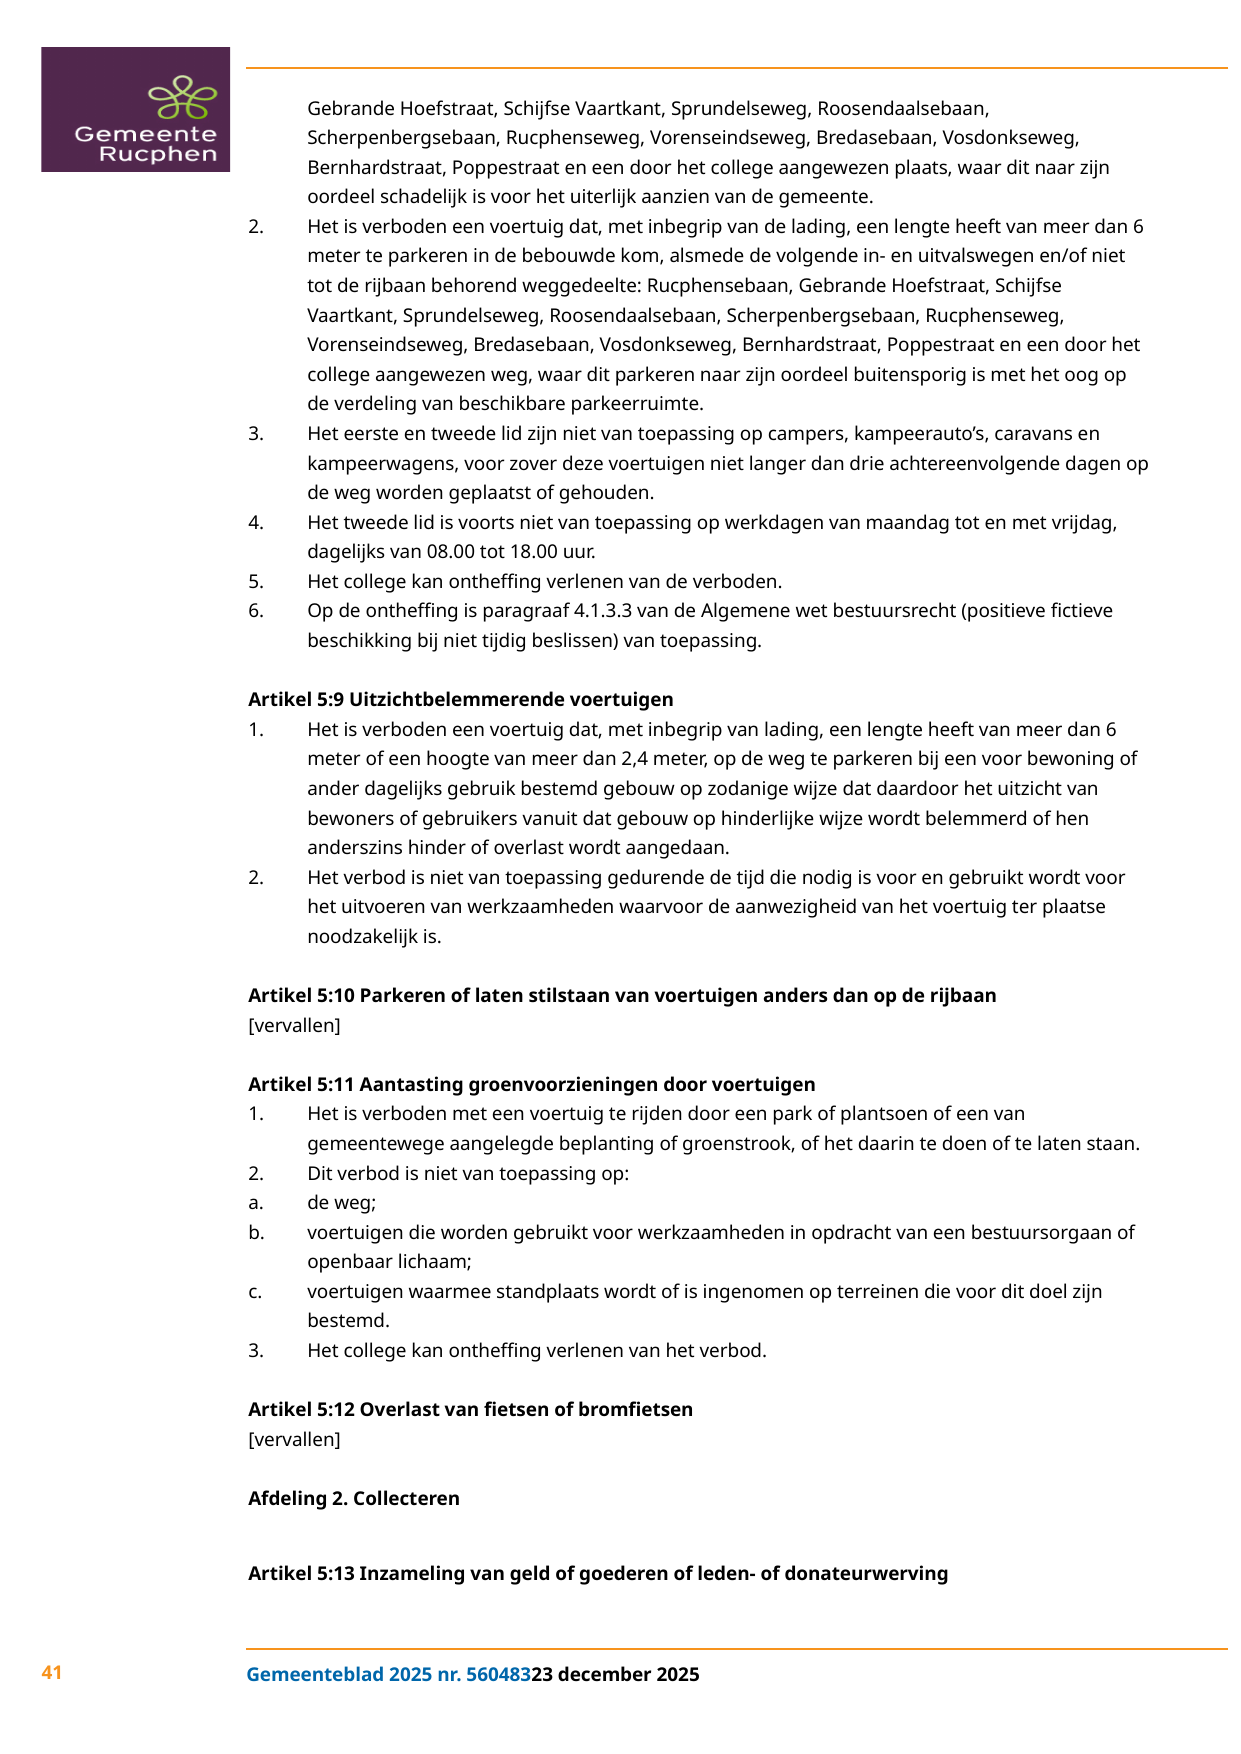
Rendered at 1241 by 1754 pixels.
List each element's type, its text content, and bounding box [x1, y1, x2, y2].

list Het college kan ontheffing verlenen van het verbod. [248, 1337, 1152, 1363]
list Het is verboden een voertuig dat, met inbegrip van lading, een lengte heeft van meer dan 6 meter of een hoogte van meer dan 2,4 meter, op de weg te parkeren bij een voor bewoning of ander dagelijks gebruik bestemd gebouw op zodanige wijze dat daardoor het uitzicht van bewoners of gebruikers vanuit dat gebouw op hinderlijke wijze wordt belemmerd of hen anderszins hinder of overlast wordt aangedaan. [248, 716, 1152, 860]
list Het eerste en tweede lid zijn niet van toepassing op campers, kampeerauto’s, caravans en kampeerwagens, voor zover deze voertuigen niet langer dan drie achtereenvolgende dagen op de weg worden geplaatst of gehouden. [248, 420, 1152, 505]
list voertuigen die worden gebruikt voor werkzaamheden in opdracht van een bestuursorgaan of openbaar lichaam; [248, 1219, 1152, 1274]
text Artikel 5:9 Uitzichtbelemmerende voertuigen [248, 686, 1152, 712]
list Het is verboden met een voertuig te rijden door een park of plantsoen of een van gemeentewege aangelegde beplanting of groenstrook, of het daarin te doen of te laten staan. [248, 1101, 1152, 1156]
list Dit verbod is niet van toepassing op: [248, 1160, 1152, 1186]
list voertuigen waarmee standplaats wordt of is ingenomen op terreinen die voor dit doel zijn bestemd. [248, 1278, 1152, 1333]
list Het verbod is niet van toepassing gedurende de tijd die nodig is voor en gebruikt wordt voor het uitvoeren van werkzaamheden waarvoor de aanwezigheid van het voertuig ter plaatse noodzakelijk is. [248, 864, 1152, 949]
text Artikel 5:10 Parkeren of laten stilstaan van voertuigen anders dan op de rijbaan [248, 982, 1152, 1008]
list Het is verboden een voertuig dat, met inbegrip van de lading, een lengte heeft van meer dan 6 meter te parkeren in de bebouwde kom, alsmede de volgende in- en uitvalswegen en/of niet tot de rijbaan behorend weggedeelte: Rucphensebaan, Gebrande Hoefstraat, Schijfse Vaartkant, Sprundelseweg, Roosendaalsebaan, Scherpenbergsebaan, Rucphenseweg, Vorenseindseweg, Bredasebaan, Vosdonkseweg, Bernhardstraat, Poppestraat en een door het college aangewezen weg, waar dit parkeren naar zijn oordeel buitensporig is met het oog op de verdeling van beschikbare parkeerruimte. [248, 213, 1152, 416]
list Het college kan ontheffing verlenen van de verboden. [248, 568, 1152, 594]
text Afdeling 2. Collecteren [248, 1485, 1152, 1511]
text [vervallen] [248, 1426, 1152, 1452]
list Gebrande Hoefstraat, Schijfse Vaartkant, Sprundelseweg, Roosendaalsebaan, Scherpenbergsebaan, Rucphenseweg, Vorenseindseweg, Bredasebaan, Vosdonkseweg, Bernhardstraat, Poppestraat en een door het college aangewezen plaats, waar dit naar zijn oordeel schadelijk is voor het uiterlijk aanzien van de gemeente. [248, 95, 1152, 209]
text Artikel 5:13 Inzameling van geld of goederen of leden- of donateurwerving [248, 1560, 1152, 1586]
text Artikel 5:11 Aantasting groenvoorzieningen door voertuigen [248, 1071, 1152, 1097]
list Op de ontheffing is paragraaf 4.1.3.3 van de Algemene wet bestuursrecht (positieve fictieve beschikking bij niet tijdig beslissen) van toepassing. [248, 598, 1152, 653]
list de weg; [248, 1189, 1152, 1215]
list Het tweede lid is voorts niet van toepassing op werkdagen van maandag tot en met vrijdag, dagelijks van 08.00 tot 18.00 uur. [248, 509, 1152, 564]
picture [41, 47, 231, 172]
text Artikel 5:12 Overlast van fietsen of bromfietsen [248, 1396, 1152, 1422]
text [vervallen] [248, 1012, 1152, 1038]
